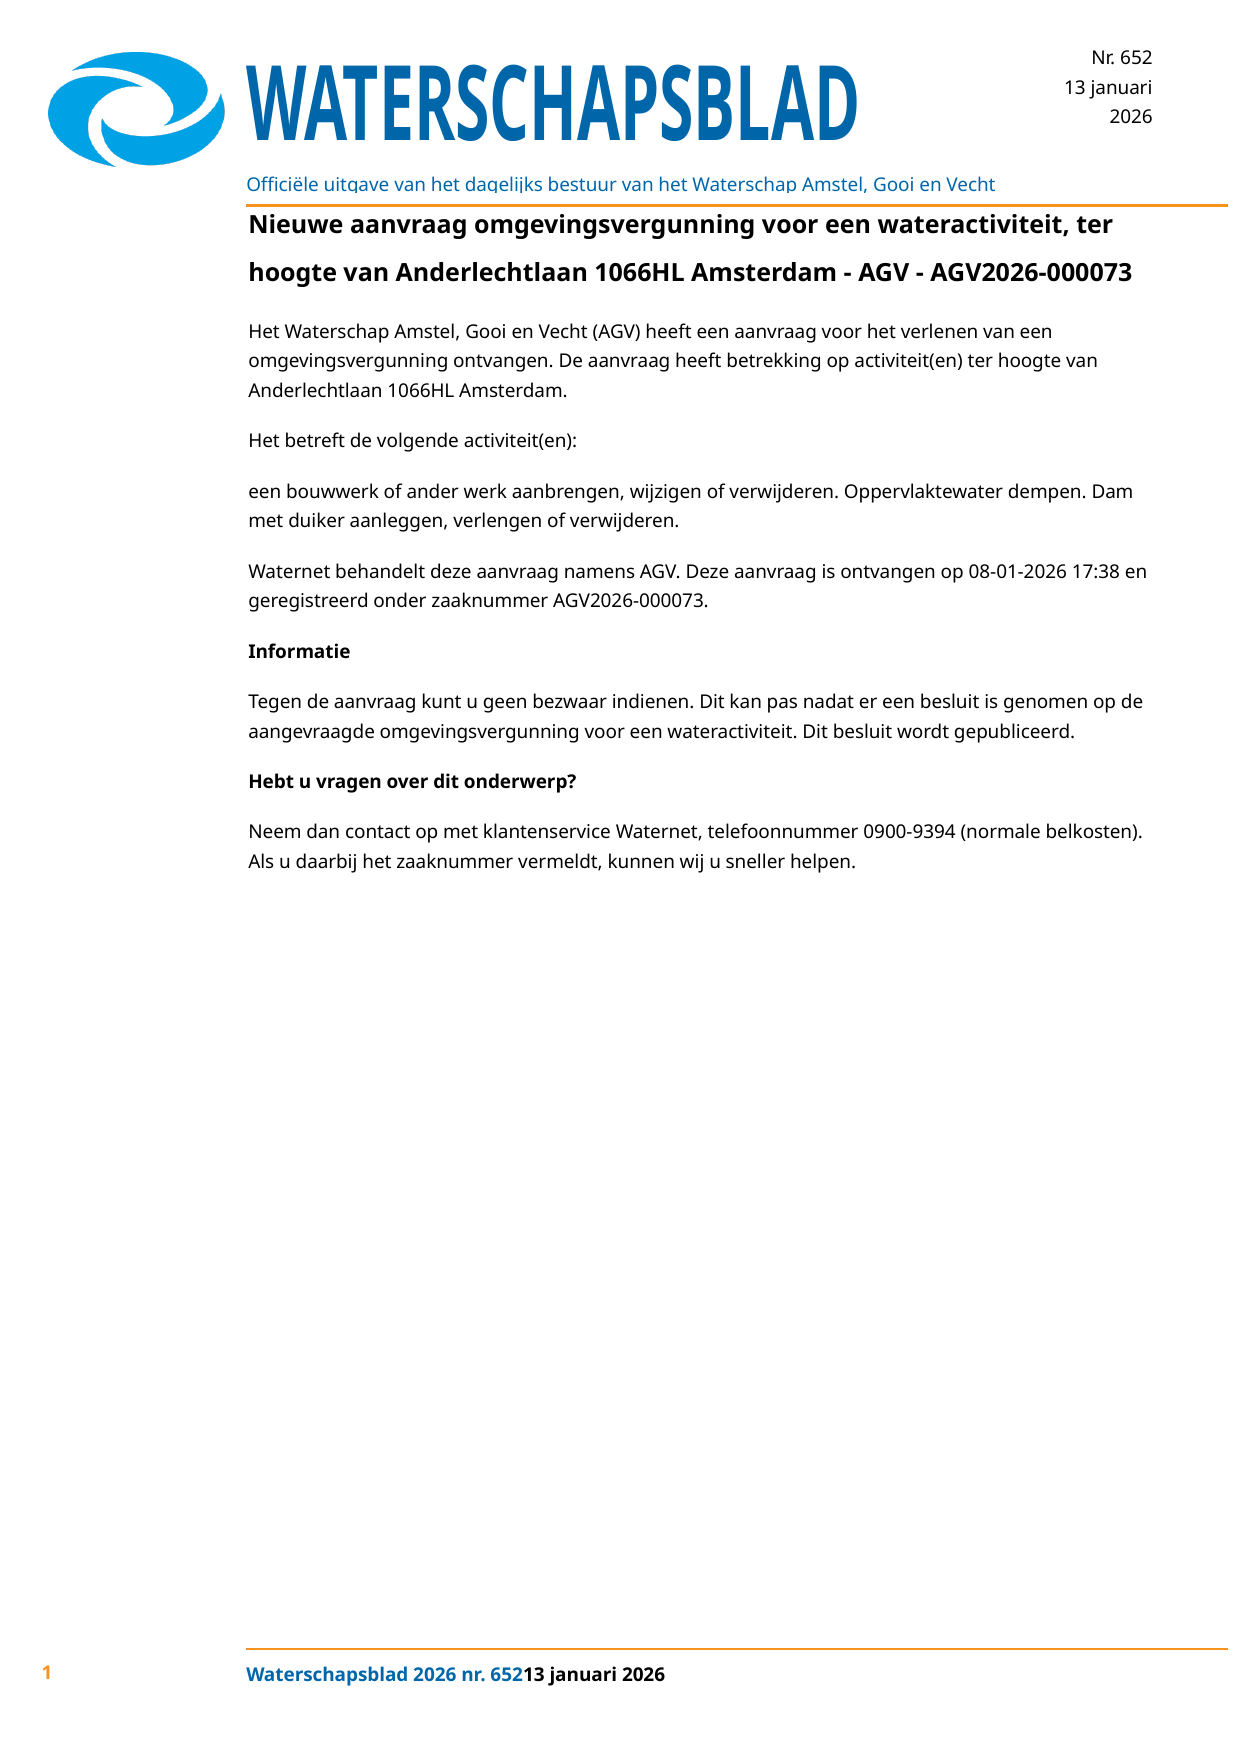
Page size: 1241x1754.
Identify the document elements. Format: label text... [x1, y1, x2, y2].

text Nieuwe aanvraag omgevingsvergunning voor een wateractiviteit, ter hoogte van Anderlechtlaan 1066HL Amsterdam - AGV - AGV2026-000073 [248, 207, 1152, 288]
text Neem dan contact op met klantenservice Waternet, telefoonnummer 0900-9394 (normale belkosten). Als u daarbij het zaaknummer vermeldt, kunnen wij u sneller helpen. [248, 819, 1152, 874]
text Het betreft de volgende activiteit(en): [248, 427, 1152, 453]
text Informatie [248, 638, 1152, 664]
text Tegen de aanvraag kunt u geen bezwaar indienen. Dit kan pas nadat er een besluit is genomen op de aangevraagde omgevingsvergunning voor een wateractiviteit. Dit besluit wordt gepubliceerd. [248, 688, 1152, 744]
text Waternet behandelt deze aanvraag namens AGV. Deze aanvraag is ontvangen op 08-01-2026 17:38 en geregistreerd onder zaaknummer AGV2026-000073. [248, 558, 1152, 613]
text Hebt u vragen over dit onderwerp? [248, 768, 1152, 794]
text een bouwwerk of ander werk aanbrengen, wijzigen of verwijderen. Oppervlaktewater dempen. Dam met duiker aanleggen, verlengen of verwijderen. [248, 478, 1152, 533]
text Het Waterschap Amstel, Gooi en Vecht (AGV) heeft een aanvraag voor het verlenen van een omgevingsvergunning ontvangen. De aanvraag heeft betrekking op activiteit(en) ter hoogte van Anderlechtlaan 1066HL Amsterdam. [248, 318, 1152, 403]
picture [41, 47, 231, 172]
